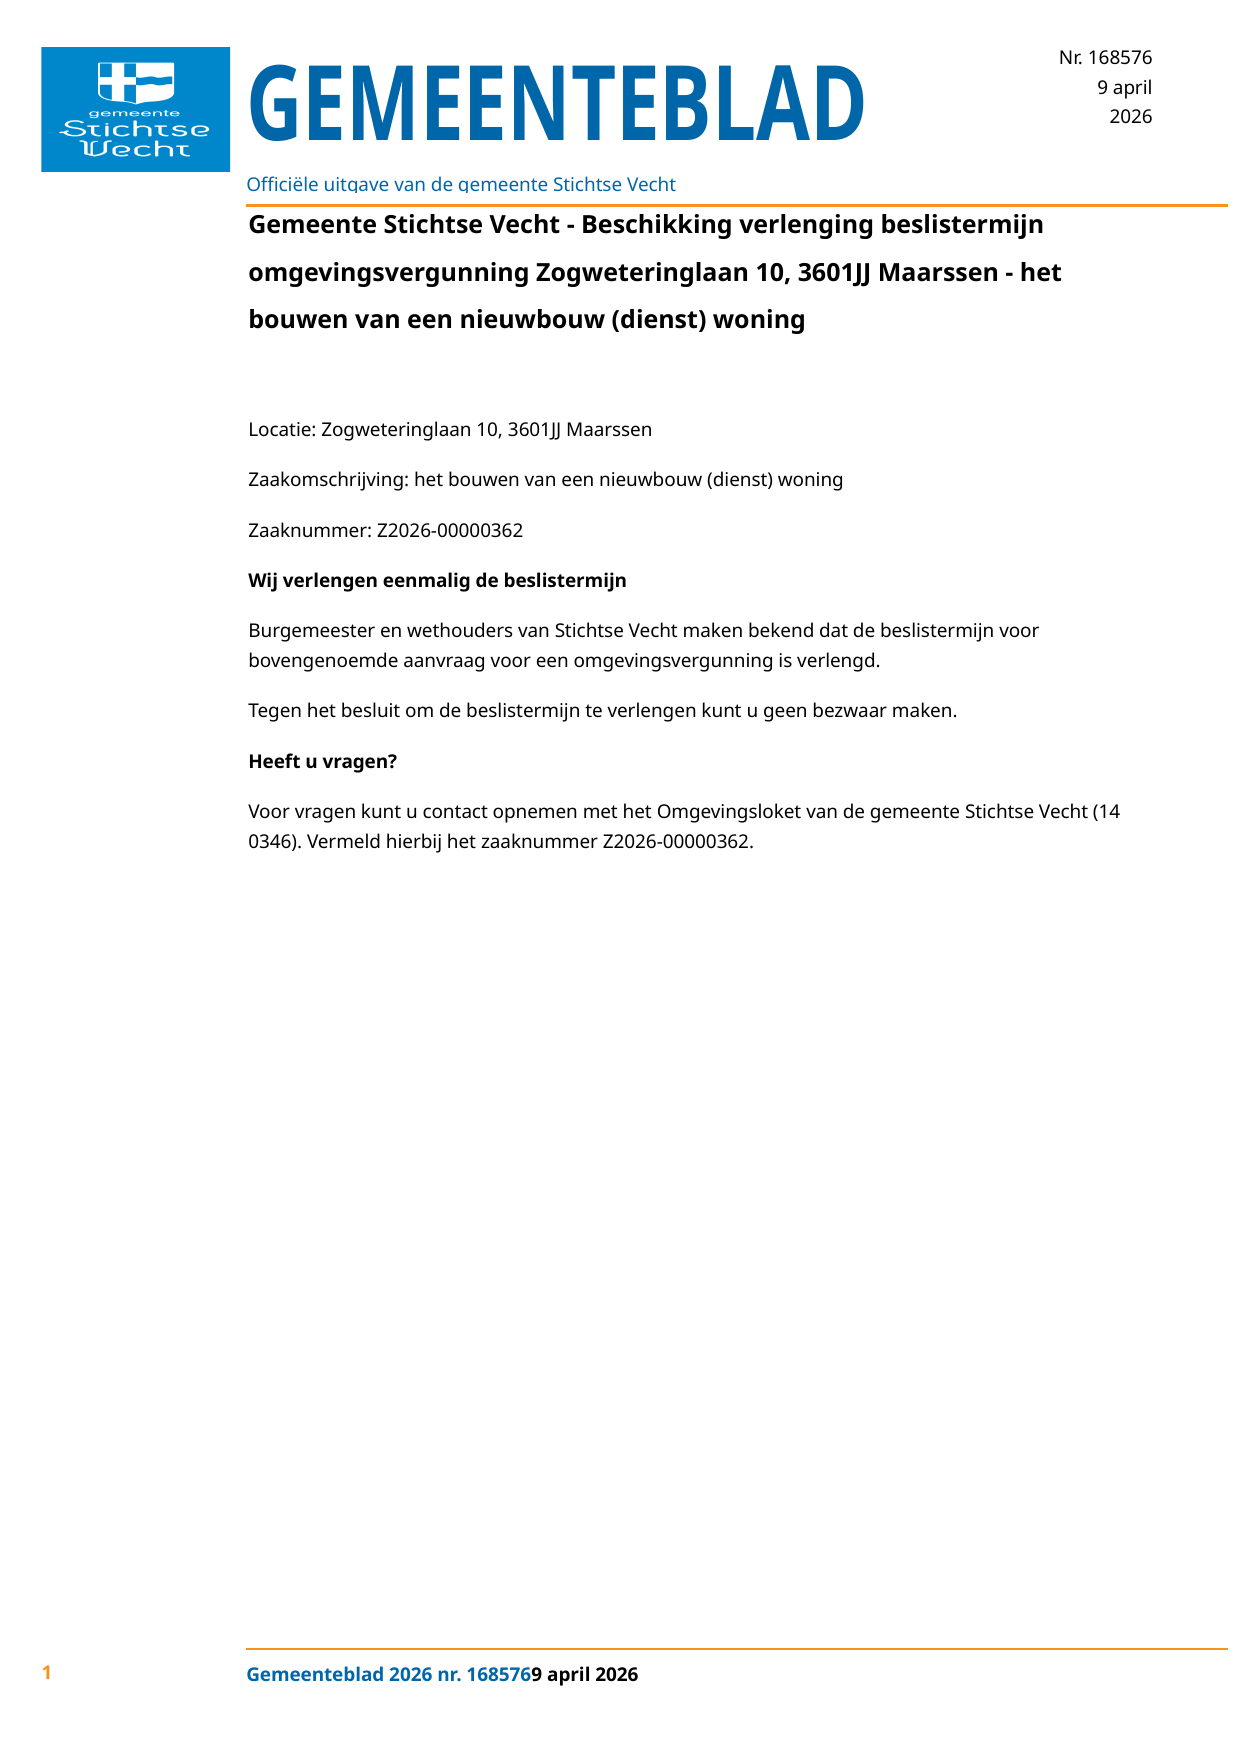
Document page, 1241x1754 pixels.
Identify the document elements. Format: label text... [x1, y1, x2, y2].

picture [137, 63, 174, 103]
text Zaakomschrijving: het bouwen van een nieuwbouw (dienst) woning [248, 466, 1152, 492]
text Locatie: Zogweteringlaan 10, 3601JJ Maarssen [248, 416, 1152, 442]
text Voor vragen kunt u contact opnemen met het Omgevingsloket van de gemeente Stichtse Vecht (14 0346). Vermeld hierbij het zaaknummer Z2026-00000362. [248, 798, 1152, 854]
picture [99, 63, 135, 101]
text Heeft u vragen? [248, 748, 1152, 774]
text Zaaknummer: Z2026-00000362 [248, 517, 1152, 542]
text Gemeente Stichtse Vecht - Beschikking verlenging beslistermijn omgevingsvergunning Zogweteringlaan 10, 3601JJ Maarssen - het bouwen van een nieuwbouw (dienst) woning [248, 207, 1152, 336]
text Burgemeester en wethouders van Stichtse Vecht maken bekend dat de beslistermijn voor bovengenoemde aanvraag voor een omgevingsvergunning is verlengd. [248, 618, 1152, 673]
text Wij verlengen eenmalig de beslistermijn [248, 567, 1152, 593]
text Tegen het besluit om de beslistermijn te verlengen kunt u geen bezwaar maken. [248, 698, 1152, 723]
